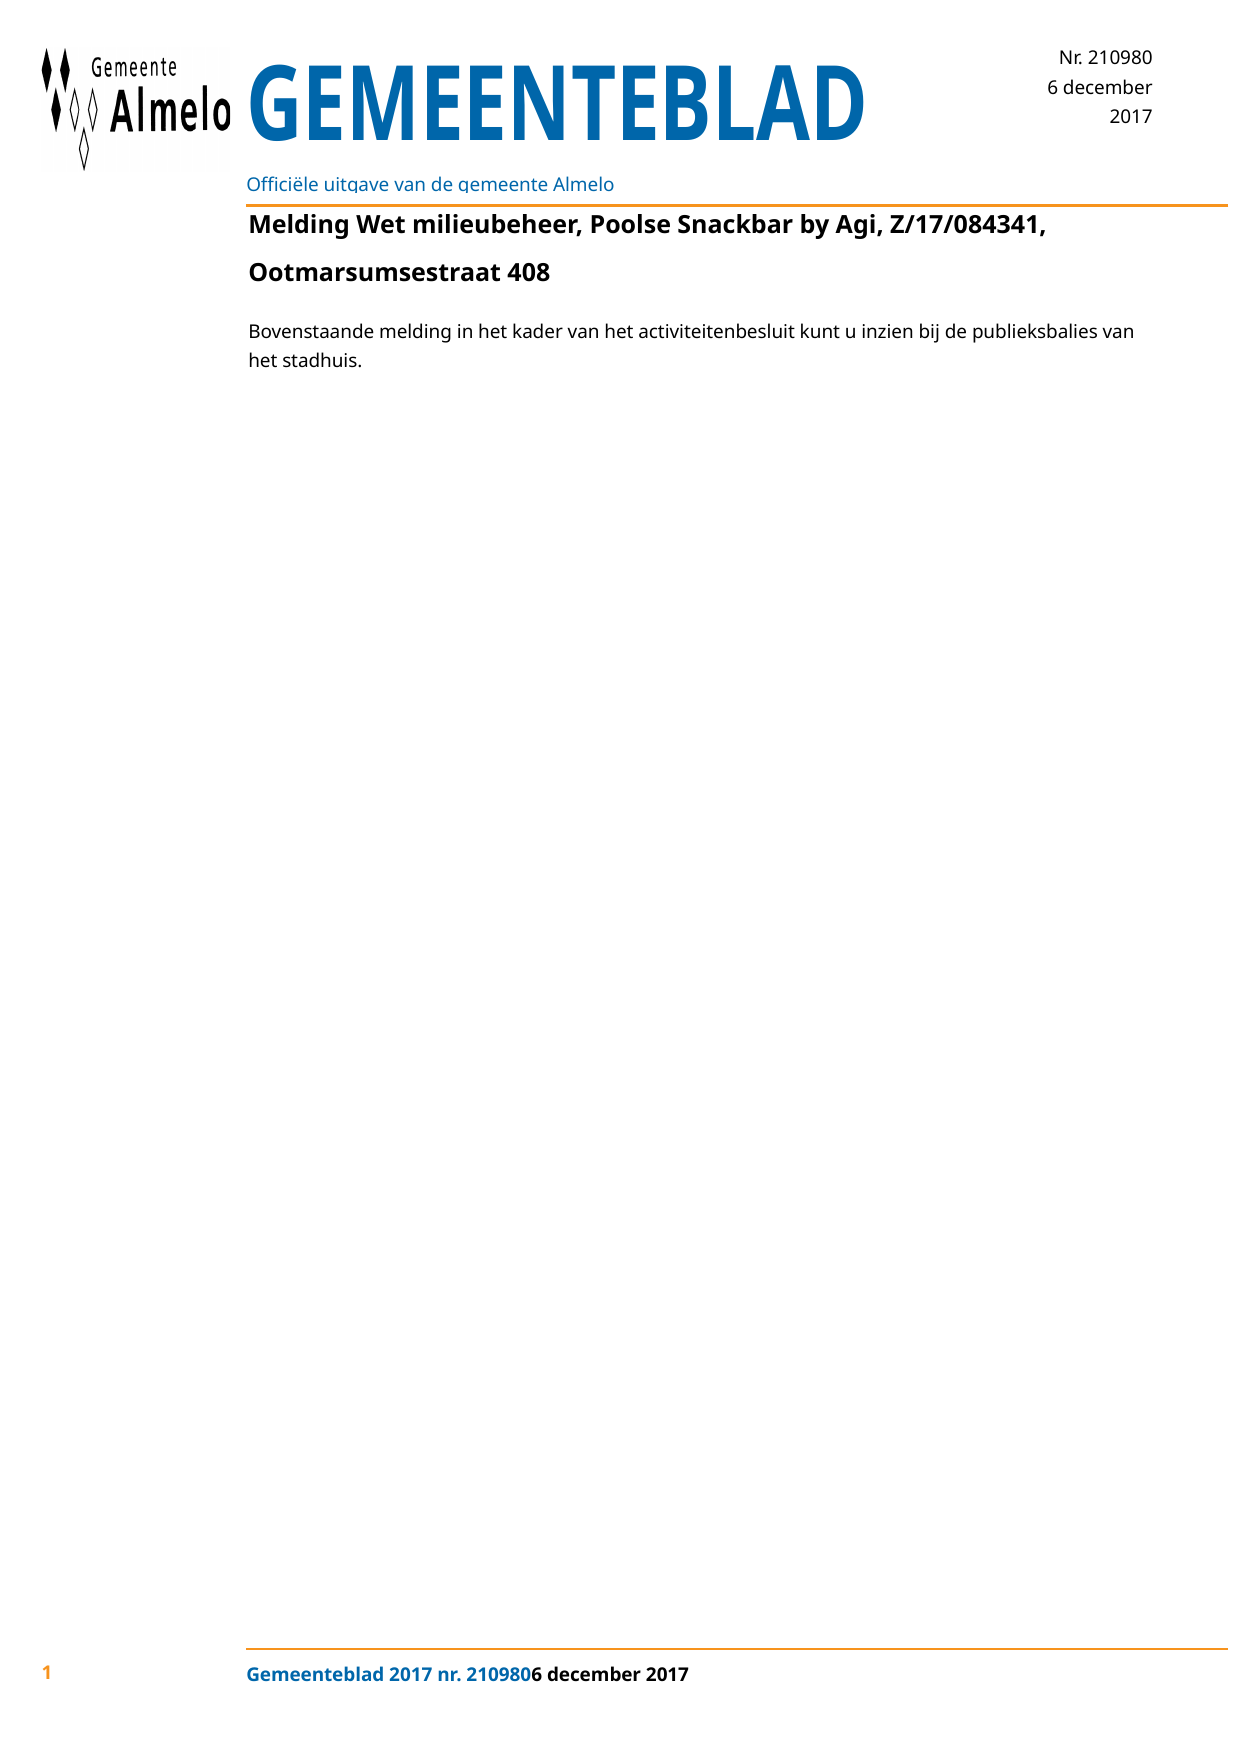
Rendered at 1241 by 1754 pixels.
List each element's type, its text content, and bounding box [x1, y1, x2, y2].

text Bovenstaande melding in het kader van het activiteitenbesluit kunt u inzien bij de publieksbalies van het stadhuis. [248, 318, 1152, 373]
text Melding Wet milieubeheer, Poolse Snackbar by Agi, Z/17/084341, Ootmarsumsestraat 408 [248, 207, 1152, 288]
picture [41, 47, 231, 172]
